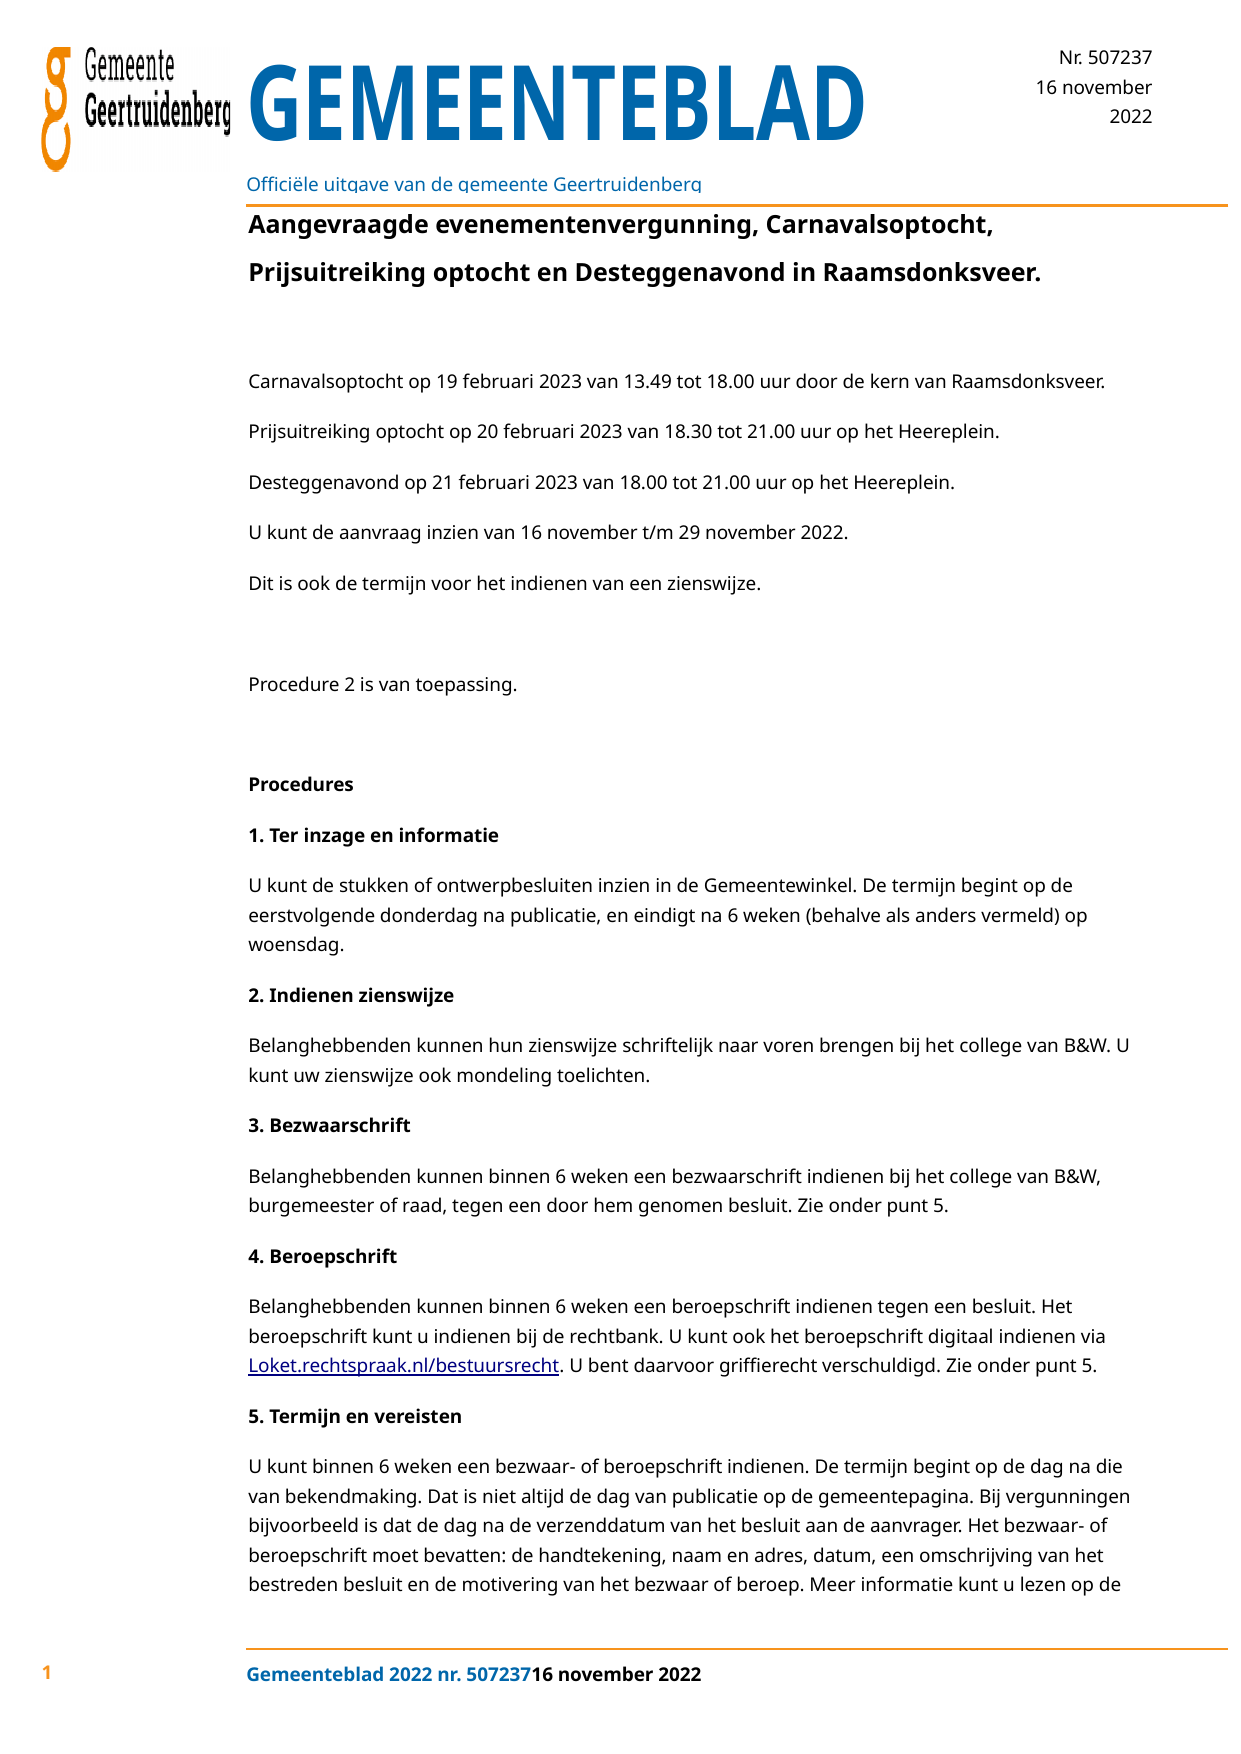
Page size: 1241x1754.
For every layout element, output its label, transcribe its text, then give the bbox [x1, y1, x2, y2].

text Belanghebbenden kunnen binnen 6 weken een beroepschrift indienen tegen een besluit. Het beroepschrift kunt u indienen bij de rechtbank. U kunt ook het beroepschrift digitaal indienen via Loket.rechtspraak.nl/bestuursrecht. U bent daarvoor griffierecht verschuldigd. Zie onder punt 5. [248, 1293, 1152, 1378]
picture [41, 47, 231, 172]
text Procedure 2 is van toepassing. [248, 671, 1152, 697]
text 2. Indienen zienswijze [248, 982, 1152, 1008]
text U kunt de stukken of ontwerpbesluiten inzien in de Gemeentewinkel. De termijn begint op de eerstvolgende donderdag na publicatie, en eindigt na 6 weken (behalve als anders vermeld) op woensdag. [248, 872, 1152, 957]
text U kunt de aanvraag inzien van 16 november t/m 29 november 2022. [248, 519, 1152, 545]
text 1. Ter inzage en informatie [248, 822, 1152, 848]
text Desteggenavond op 21 februari 2023 van 18.00 tot 21.00 uur op het Heereplein. [248, 469, 1152, 495]
text Carnavalsoptocht op 19 februari 2023 van 13.49 tot 18.00 uur door de kern van Raamsdonksveer. [248, 368, 1152, 394]
text 5. Termijn en vereisten [248, 1403, 1152, 1429]
text 4. Beroepschrift [248, 1243, 1152, 1269]
text Procedures [248, 772, 1152, 797]
text Dit is ook de termijn voor het indienen van een zienswijze. [248, 570, 1152, 596]
text U kunt binnen 6 weken een bezwaar- of beroepschrift indienen. De termijn begint op de dag na die van bekendmaking. Dat is niet altijd de dag van publicatie op de gemeentepagina. Bij vergunningen bijvoorbeeld is dat de dag na de verzenddatum van het besluit aan de aanvrager. Het bezwaar- of beroepschrift moet bevatten: de handtekening, naam en adres, datum, een omschrijving van het bestreden besluit en de motivering van het bezwaar of beroep. Meer informatie kunt u lezen op de [248, 1453, 1152, 1597]
text 3. Bezwaarschrift [248, 1112, 1152, 1138]
text Prijsuitreiking optocht op 20 februari 2023 van 18.30 tot 21.00 uur op het Heereplein. [248, 419, 1152, 444]
text Aangevraagde evenementenvergunning, Carnavalsoptocht, Prijsuitreiking optocht en Desteggenavond in Raamsdonksveer. [248, 207, 1152, 288]
text Belanghebbenden kunnen binnen 6 weken een bezwaarschrift indienen bij het college van B&W, burgemeester of raad, tegen een door hem genomen besluit. Zie onder punt 5. [248, 1163, 1152, 1218]
text Belanghebbenden kunnen hun zienswijze schriftelijk naar voren brengen bij het college van B&W. U kunt uw zienswijze ook mondeling toelichten. [248, 1032, 1152, 1088]
